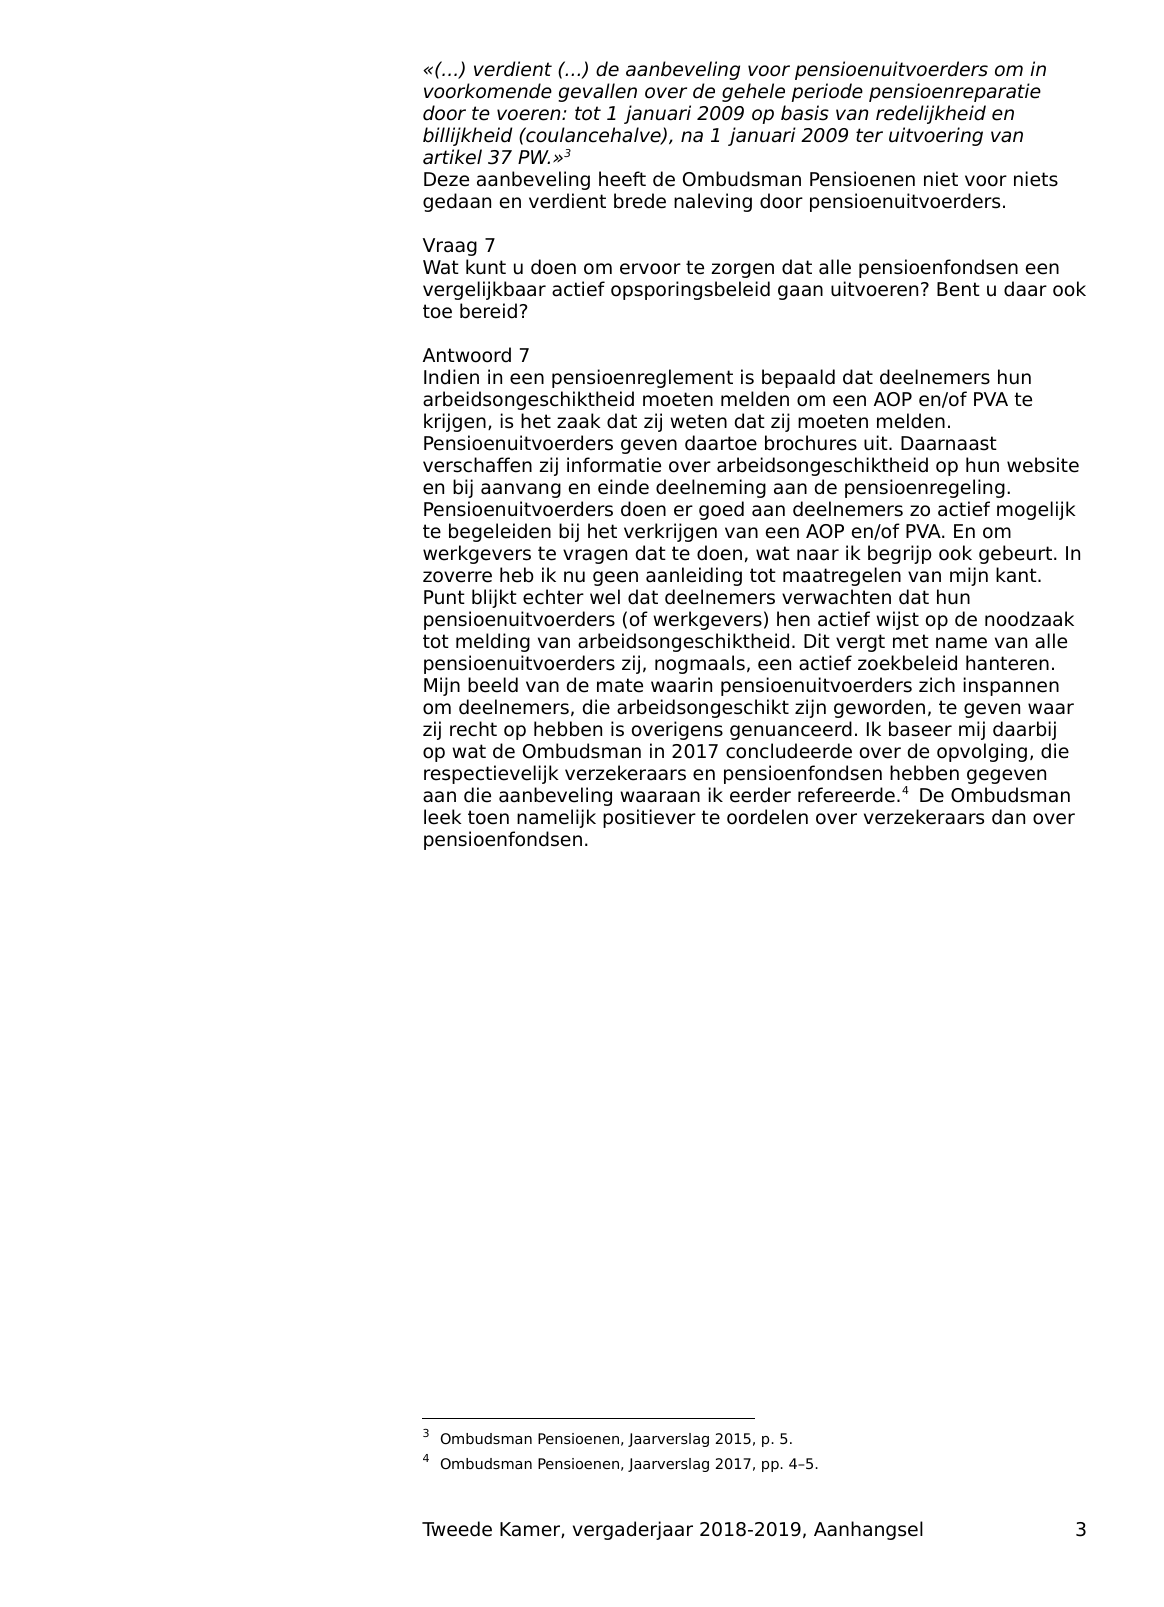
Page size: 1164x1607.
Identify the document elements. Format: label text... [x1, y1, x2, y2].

text Ombudsman Pensioenen, Jaarverslag 2017, pp. 4–5. [422, 1452, 1087, 1474]
text Deze aanbeveling heeft de Ombudsman Pensioenen niet voor niets gedaan en verdient brede naleving door pensioenuitvoerders. [422, 169, 1087, 213]
text Indien in een pensioenreglement is bepaald dat deelnemers hun arbeidsongeschiktheid moeten melden om een AOP en/of PVA te krijgen, is het zaak dat zij weten dat zij moeten melden. Pensioenuitvoerders geven daartoe brochures uit. Daarnaast verschaffen zij informatie over arbeidsongeschiktheid op hun website en bij aanvang en einde deelneming aan de pensioenregeling. Pensioenuitvoerders doen er goed aan deelnemers zo actief mogelijk te begeleiden bij het verkrijgen van een AOP en/of PVA. En om werkgevers te vragen dat te doen, wat naar ik begrijp ook gebeurt. In zoverre heb ik nu geen aanleiding tot maatregelen van mijn kant. Punt blijkt echter wel dat deelnemers verwachten dat hun pensioenuitvoerders (of werkgevers) hen actief wijst op de noodzaak tot melding van arbeidsongeschiktheid. Dit vergt met name van alle pensioenuitvoerders zij, nogmaals, een actief zoekbeleid hanteren. [422, 367, 1087, 675]
text Mijn beeld van de mate waarin pensioenuitvoerders zich inspannen om deelnemers, die arbeidsongeschikt zijn geworden, te geven waar zij recht op hebben is overigens genuanceerd. Ik baseer mij daarbij op wat de Ombudsman in 2017 concludeerde over de opvolging, die respectievelijk verzekeraars en pensioenfondsen hebben gegeven aan die aanbeveling waaraan ik eerder refereerde. De Ombudsman leek toen namelijk positiever te oordelen over verzekeraars dan over pensioenfondsen. [422, 675, 1087, 851]
text Wat kunt u doen om ervoor te zorgen dat alle pensioenfondsen een vergelijkbaar actief opsporingsbeleid gaan uitvoeren? Bent u daar ook toe bereid? [422, 257, 1087, 323]
text Vraag 7 [422, 235, 1087, 257]
text Ombudsman Pensioenen, Jaarverslag 2015, p. 5. [422, 1427, 1087, 1449]
text «(...) verdient (...) de aanbeveling voor pensioenuitvoerders om in voorkomende gevallen over de gehele periode pensioenreparatie door te voeren: tot 1 januari 2009 op basis van redelijkheid en billijkheid (coulancehalve), na 1 januari 2009 ter uitvoering van artikel 37 PW.» [422, 59, 1087, 169]
text Antwoord 7 [422, 345, 1087, 367]
